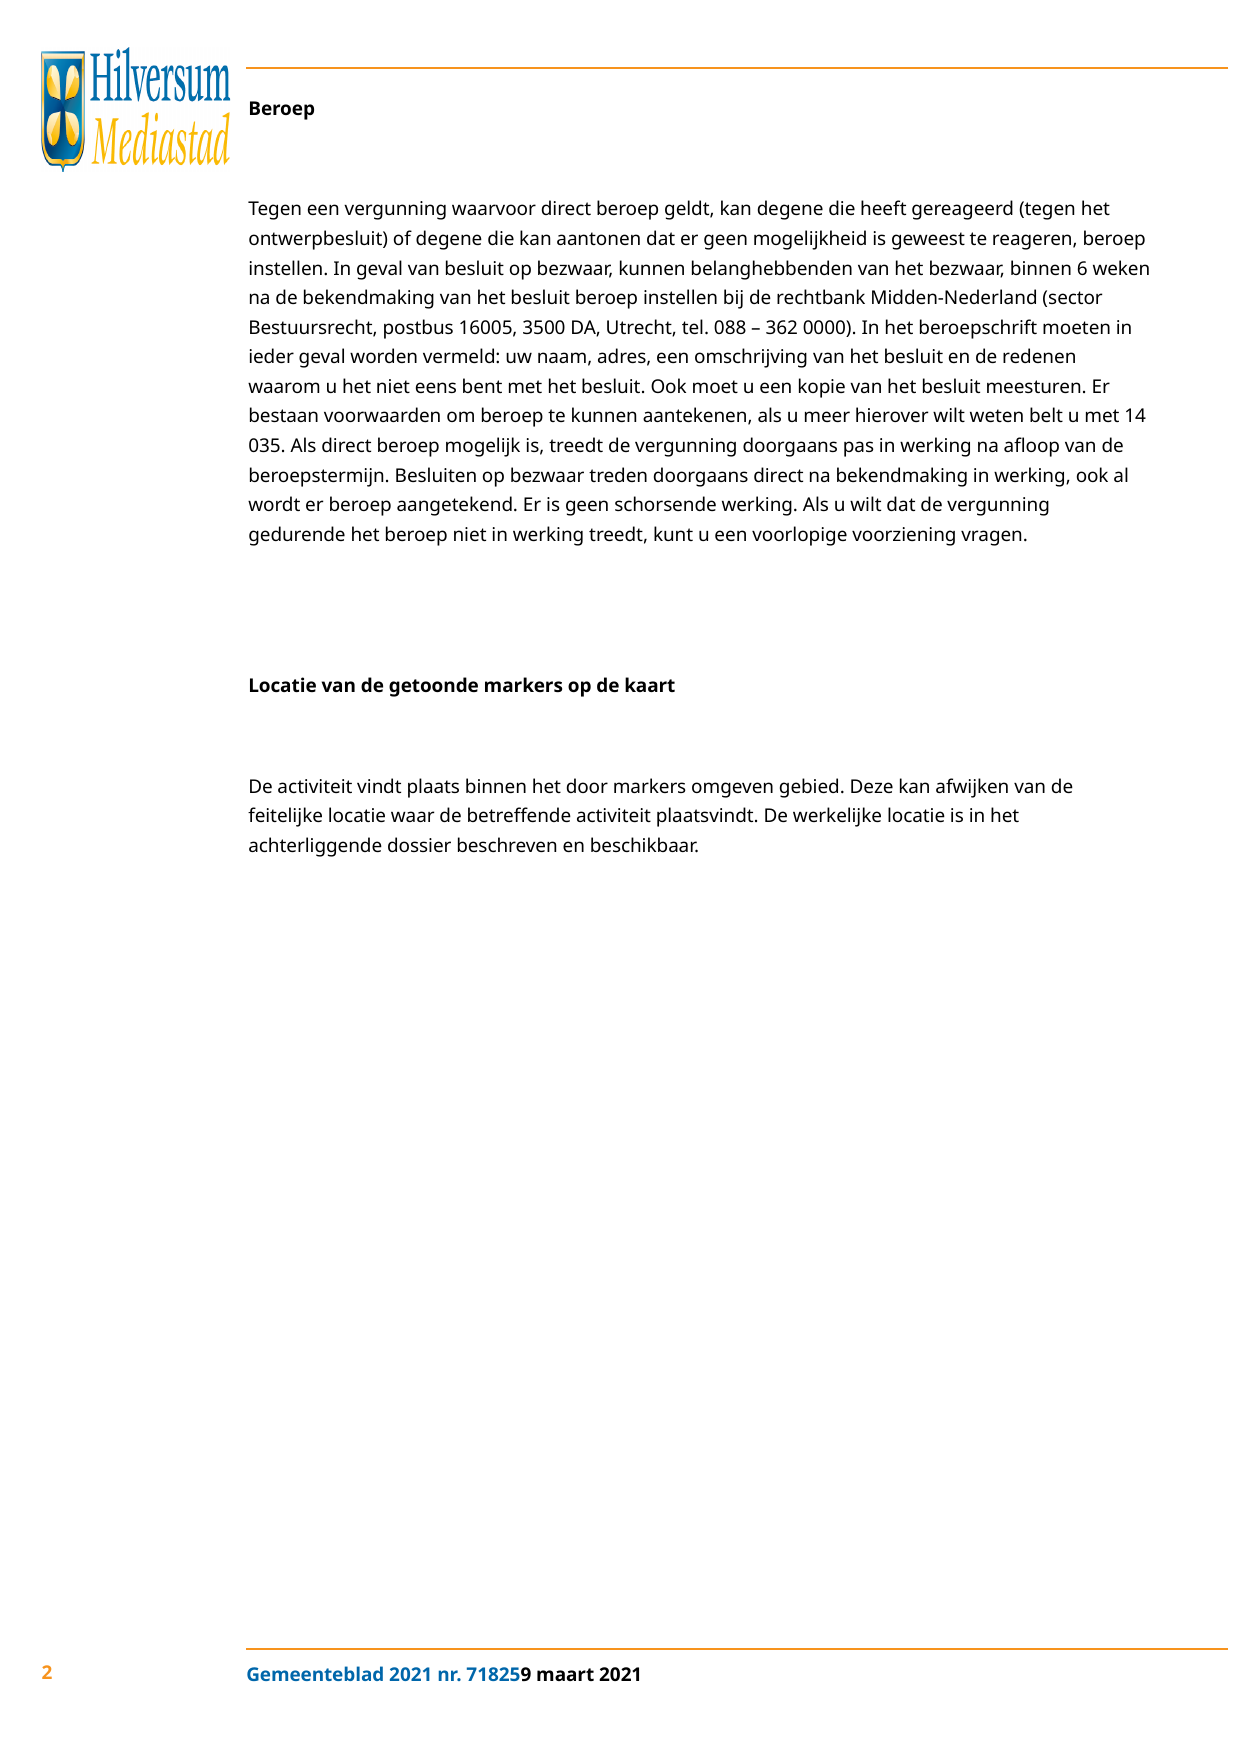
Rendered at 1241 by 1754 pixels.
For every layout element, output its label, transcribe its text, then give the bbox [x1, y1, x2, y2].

text Tegen een vergunning waarvoor direct beroep geldt, kan degene die heeft gereageerd (tegen het ontwerpbesluit) of degene die kan aantonen dat er geen mogelijkheid is geweest te reageren, beroep instellen. In geval van besluit op bezwaar, kunnen belanghebbenden van het bezwaar, binnen 6 weken na de bekendmaking van het besluit beroep instellen bij de rechtbank Midden-Nederland (sector Bestuursrecht, postbus 16005, 3500 DA, Utrecht, tel. 088 – 362 0000). In het beroepschrift moeten in ieder geval worden vermeld: uw naam, adres, een omschrijving van het besluit en de redenen waarom u het niet eens bent met het besluit. Ook moet u een kopie van het besluit meesturen. Er bestaan voorwaarden om beroep te kunnen aantekenen, als u meer hierover wilt weten belt u met 14 035. Als direct beroep mogelijk is, treedt de vergunning doorgaans pas in werking na afloop van de beroepstermijn. Besluiten op bezwaar treden doorgaans direct na bekendmaking in werking, ook al wordt er beroep aangetekend. Er is geen schorsende werking. Als u wilt dat de vergunning gedurende het beroep niet in werking treedt, kunt u een voorlopige voorziening vragen. [248, 196, 1152, 547]
text Locatie van de getoonde markers op de kaart [248, 672, 1152, 698]
text Beroep [248, 95, 1152, 121]
picture [41, 47, 231, 172]
text De activiteit vindt plaats binnen het door markers omgeven gebied. Deze kan afwijken van de feitelijke locatie waar de betreffende activiteit plaatsvindt. De werkelijke locatie is in het achterliggende dossier beschreven en beschikbaar. [248, 773, 1152, 858]
